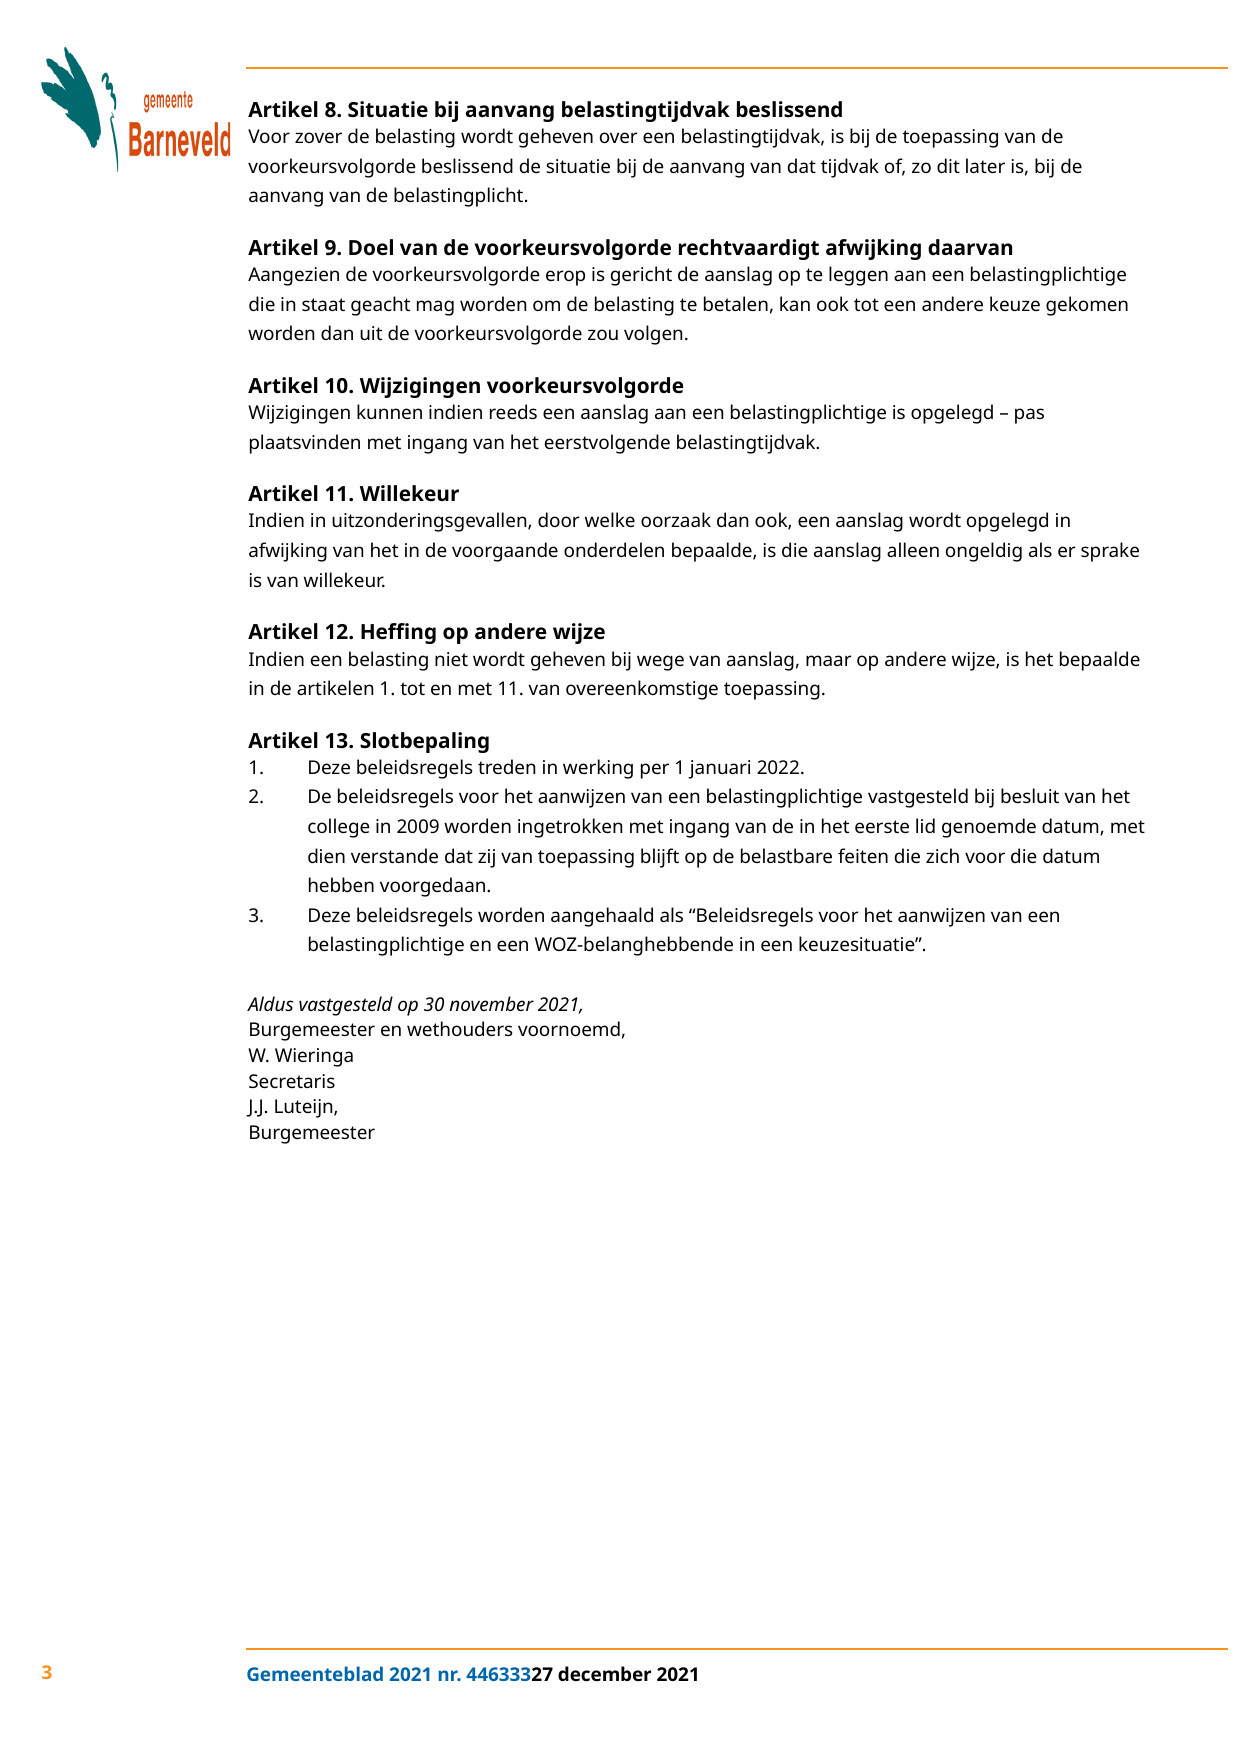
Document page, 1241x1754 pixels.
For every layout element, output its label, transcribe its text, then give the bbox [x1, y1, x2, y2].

text Artikel 13. Slotbepaling [248, 726, 1152, 754]
text Burgemeester en wethouders voornoemd, [248, 1017, 1152, 1042]
text Indien in uitzonderingsgevallen, door welke oorzaak dan ook, een aanslag wordt opgelegd in afwijking van het in de voorgaande onderdelen bepaalde, is die aanslag alleen ongeldig als er sprake is van willekeur. [248, 508, 1152, 593]
text W. Wieringa [248, 1042, 1152, 1068]
text Artikel 12. Heffing op andere wijze [248, 617, 1152, 646]
list Deze beleidsregels worden aangehaald als “Beleidsregels voor het aanwijzen van een belastingplichtige en een WOZ-belanghebbende in een keuzesituatie”. [248, 902, 1152, 957]
list De beleidsregels voor het aanwijzen van een belastingplichtige vastgesteld bij besluit van het college in 2009 worden ingetrokken met ingang van de in het eerste lid genoemde datum, met dien verstande dat zij van toepassing blijft op de belastbare feiten die zich voor die datum hebben voorgedaan. [248, 784, 1152, 898]
text Artikel 10. Wijzigingen voorkeursvolgorde [248, 371, 1152, 399]
text Artikel 8. Situatie bij aanvang belastingtijdvak beslissend [248, 95, 1152, 123]
text Artikel 9. Doel van de voorkeursvolgorde rechtvaardigt afwijking daarvan [248, 233, 1152, 261]
text Indien een belasting niet wordt geheven bij wege van aanslag, maar op andere wijze, is het bepaalde in de artikelen 1. tot en met 11. van overeenkomstige toepassing. [248, 646, 1152, 701]
text Burgemeester [248, 1119, 1152, 1145]
list Deze beleidsregels treden in werking per 1 januari 2022. [248, 754, 1152, 780]
text Aldus vastgesteld op 30 november 2021, [248, 991, 1152, 1017]
picture [41, 47, 231, 172]
text Wijzigingen kunnen indien reeds een aanslag aan een belastingplichtige is opgelegd – pas plaatsvinden met ingang van het eerstvolgende belastingtijdvak. [248, 399, 1152, 454]
text Aangezien de voorkeursvolgorde erop is gericht de aanslag op te leggen aan een belastingplichtige die in staat geacht mag worden om de belasting te betalen, kan ook tot een andere keuze gekomen worden dan uit de voorkeursvolgorde zou volgen. [248, 261, 1152, 346]
text J.J. Luteijn, [248, 1094, 1152, 1119]
text Voor zover de belasting wordt geheven over een belastingtijdvak, is bij de toepassing van de voorkeursvolgorde beslissend de situatie bij de aanvang van dat tijdvak of, zo dit later is, bij de aanvang van de belastingplicht. [248, 123, 1152, 208]
text Artikel 11. Willekeur [248, 479, 1152, 508]
text Secretaris [248, 1068, 1152, 1094]
